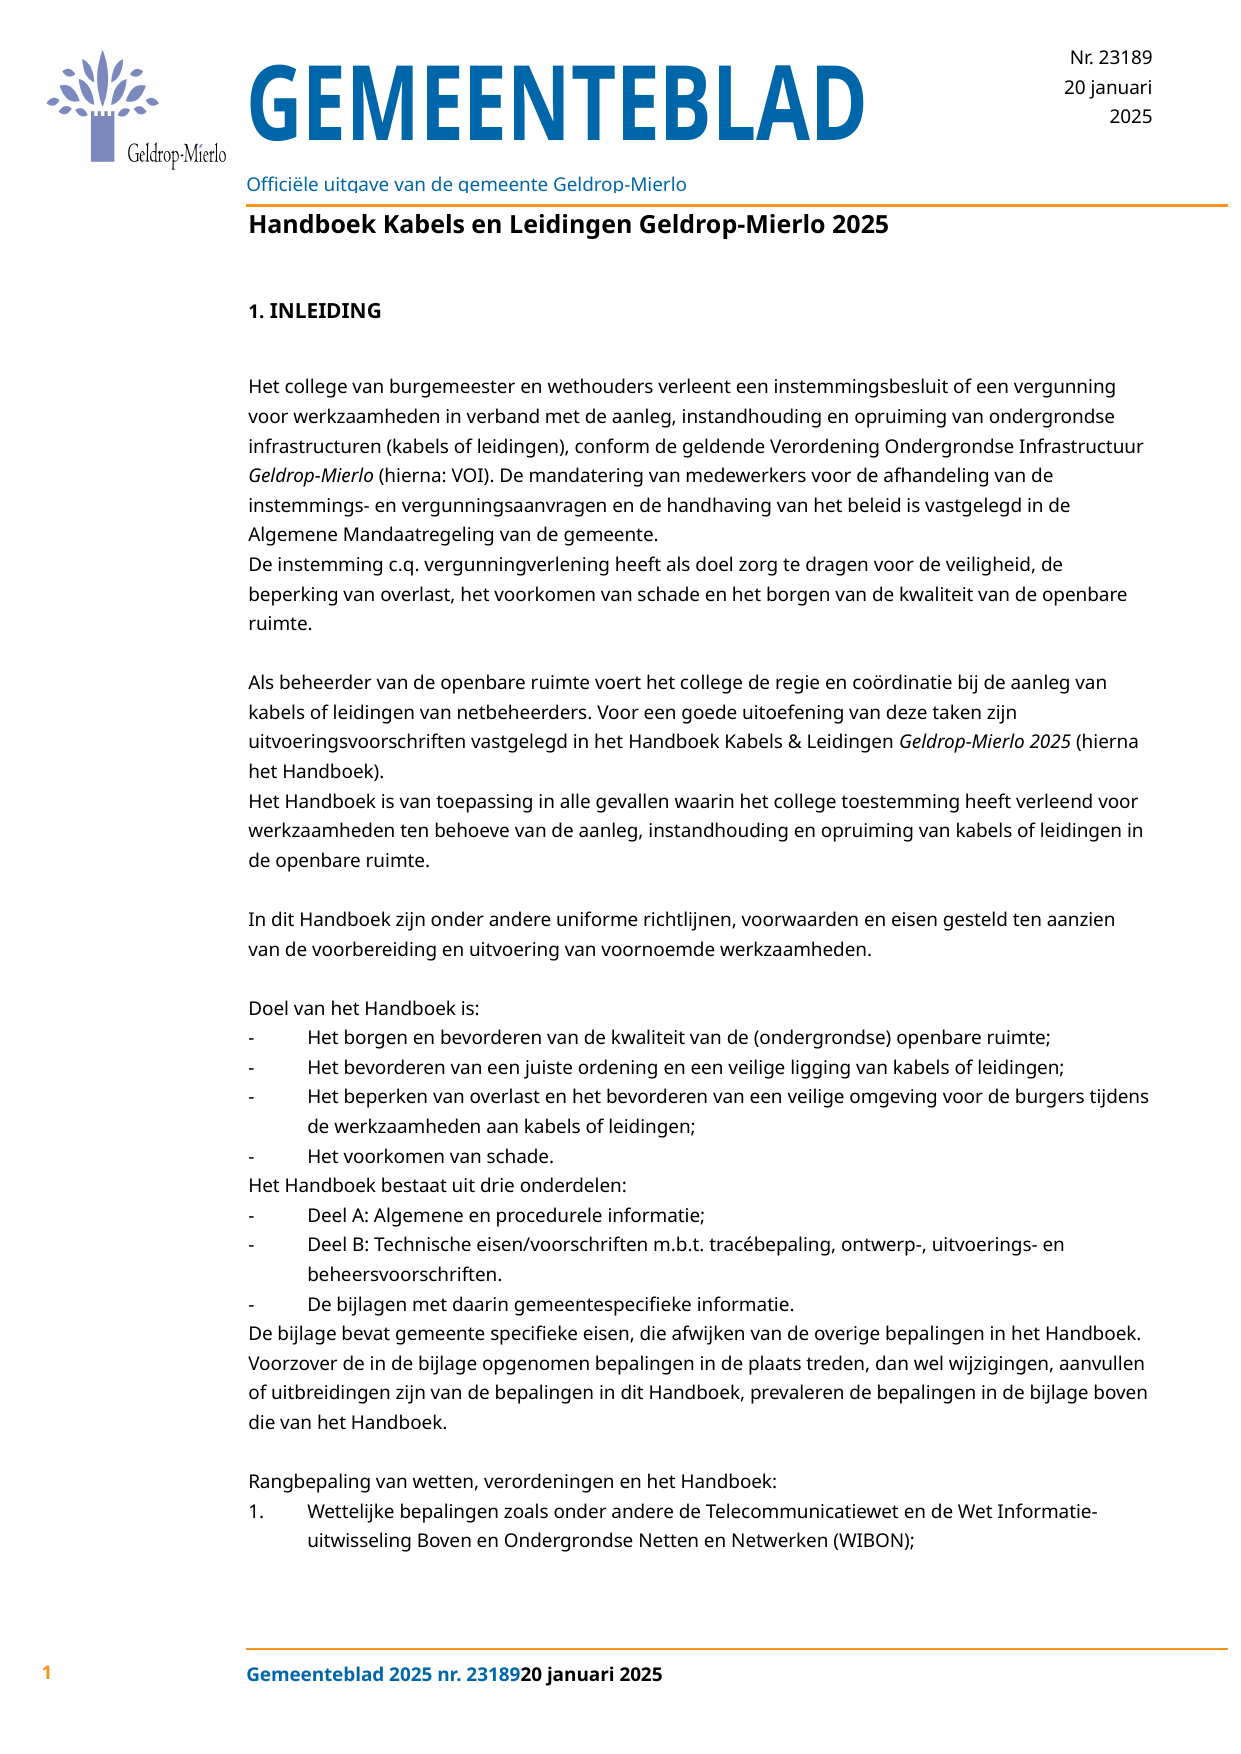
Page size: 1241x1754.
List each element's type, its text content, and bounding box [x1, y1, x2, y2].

list Het beperken van overlast en het bevorderen van een veilige omgeving voor de burgers tijdens de werkzaamheden aan kabels of leidingen; [248, 1084, 1152, 1139]
list Deel B: Technische eisen/voorschriften m.b.t. tracébepaling, ontwerp-, uitvoerings- en beheersvoorschriften. [248, 1232, 1152, 1287]
text De bijlage bevat gemeente specifieke eisen, die afwijken van de overige bepalingen in het Handboek. Voorzover de in de bijlage opgenomen bepalingen in de plaats treden, dan wel wijzigingen, aanvullen of uitbreidingen zijn van de bepalingen in dit Handboek, prevaleren de bepalingen in de bijlage boven die van het Handboek. [248, 1320, 1152, 1435]
text Als beheerder van de openbare ruimte voert het college de regie en coördinatie bij de aanleg van kabels of leidingen van netbeheerders. Voor een goede uitoefening van deze taken zijn uitvoeringsvoorschriften vastgelegd in het Handboek Kabels & Leidingen Geldrop-Mierlo 2025 (hierna het Handboek). [248, 669, 1152, 784]
list Het bevorderen van een juiste ordening en een veilige ligging van kabels of leidingen; [248, 1054, 1152, 1080]
list Het voorkomen van schade. [248, 1143, 1152, 1169]
text Het Handboek is van toepassing in alle gevallen waarin het college toestemming heeft verleend voor werkzaamheden ten behoeve van de aanleg, instandhouding en opruiming van kabels of leidingen in de openbare ruimte. [248, 788, 1152, 873]
text De instemming c.q. vergunningverlening heeft als doel zorg te dragen voor de veiligheid, de beperking van overlast, het voorkomen van schade en het borgen van de kwaliteit van de openbare ruimte. [248, 551, 1152, 636]
text In dit Handboek zijn onder andere uniforme richtlijnen, voorwaarden en eisen gesteld ten aanzien van de voorbereiding en uitvoering van voornoemde werkzaamheden. [248, 906, 1152, 962]
text Rangbepaling van wetten, verordeningen en het Handboek: [248, 1468, 1152, 1494]
text Doel van het Handboek is: [248, 995, 1152, 1021]
list Wettelijke bepalingen zoals onder andere de Telecommunicatiewet en de Wet Informatie-uitwisseling Boven en Ondergrondse Netten en Netwerken (WIBON); [248, 1498, 1152, 1553]
text Handboek Kabels en Leidingen Geldrop-Mierlo 2025 [248, 207, 1152, 241]
list Het borgen en bevorderen van de kwaliteit van de (ondergrondse) openbare ruimte; [248, 1024, 1152, 1050]
picture [41, 47, 231, 172]
text Het college van burgemeester en wethouders verleent een instemmingsbesluit of een vergunning voor werkzaamheden in verband met de aanleg, instandhouding en opruiming van ondergrondse infrastructuren (kabels of leidingen), conform de geldende Verordening Ondergrondse Infrastructuur Geldrop-Mierlo (hierna: VOI). De mandatering van medewerkers voor de afhandeling van de instemmings- en vergunningsaanvragen en de handhaving van het beleid is vastgelegd in de Algemene Mandaatregeling van de gemeente. [248, 374, 1152, 547]
list De bijlagen met daarin gemeentespecifieke informatie. [248, 1291, 1152, 1317]
list Deel A: Algemene en procedurele informatie; [248, 1202, 1152, 1228]
text 1. INLEIDING [248, 296, 1152, 324]
text Het Handboek bestaat uit drie onderdelen: [248, 1172, 1152, 1198]
